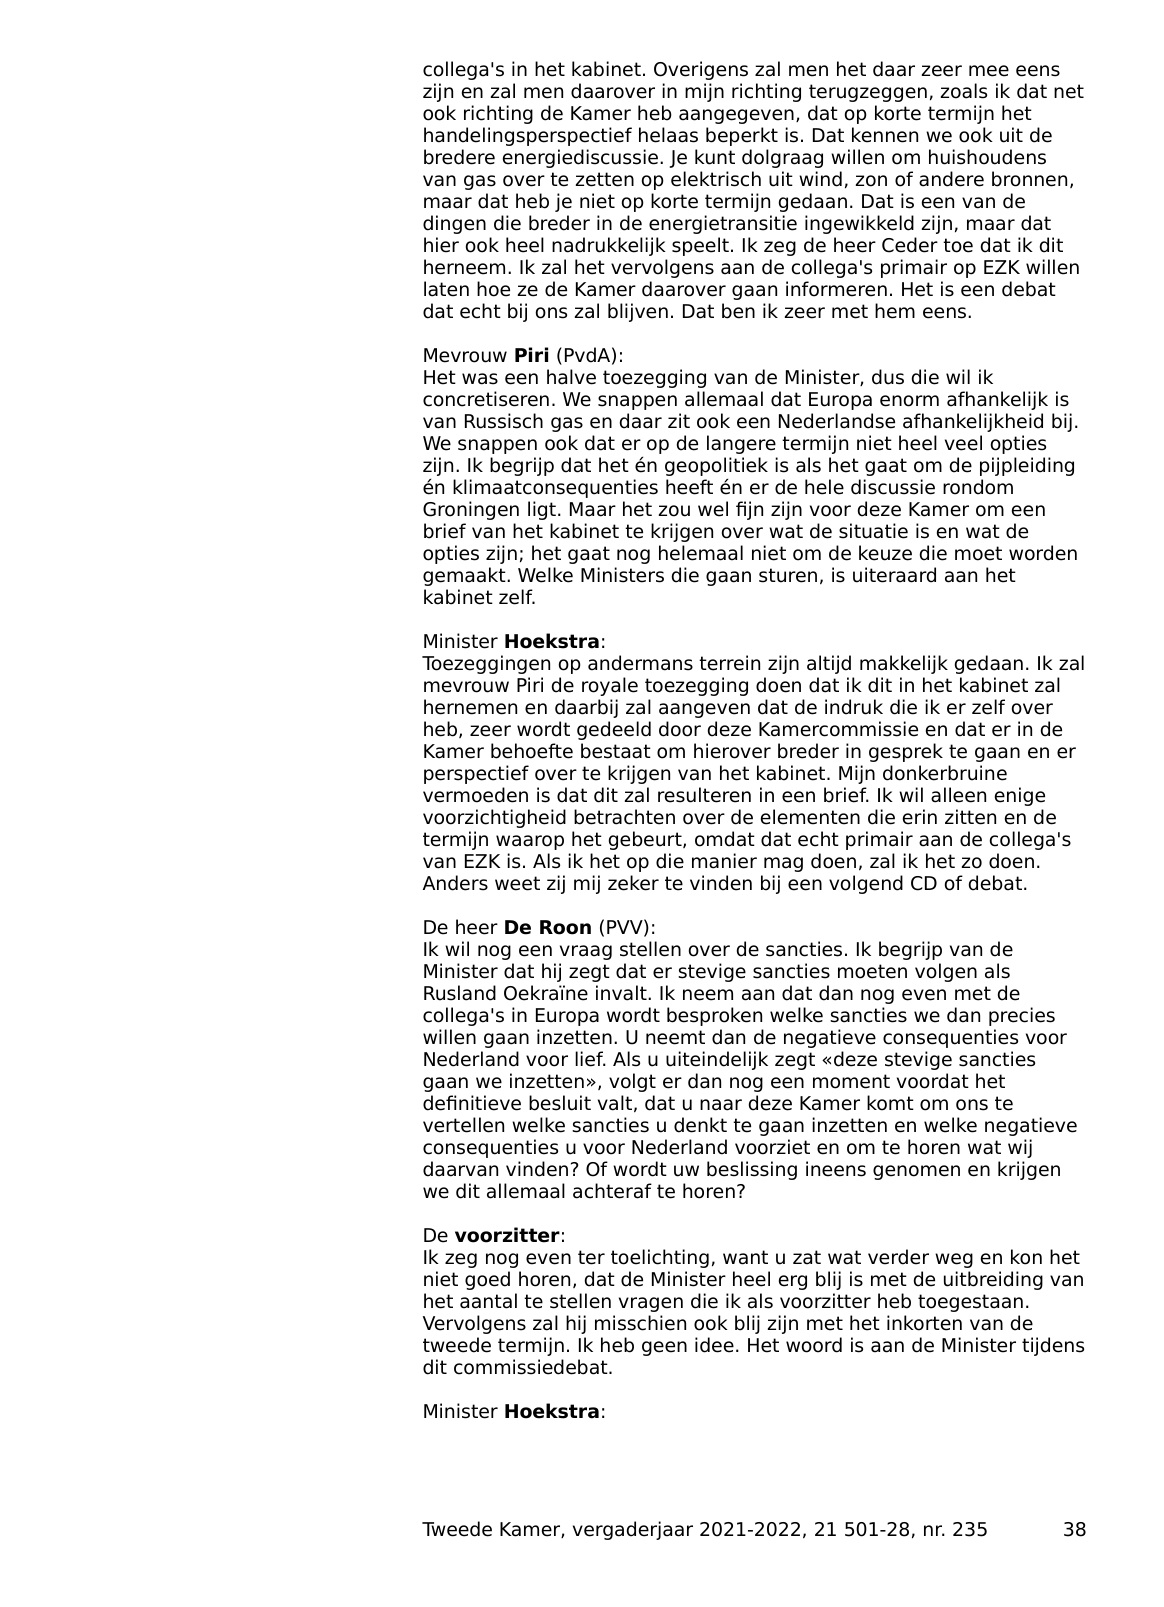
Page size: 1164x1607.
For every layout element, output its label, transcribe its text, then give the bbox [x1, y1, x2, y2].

text Ik zeg nog even ter toelichting, want u zat wat verder weg en kon het niet goed horen, dat de Minister heel erg blij is met de uitbreiding van het aantal te stellen vragen die ik als voorzitter heb toegestaan. Vervolgens zal hij misschien ook blij zijn met het inkorten van de tweede termijn. Ik heb geen idee. Het woord is aan de Minister tijdens dit commissiedebat. [422, 1247, 1087, 1379]
text Ik wil nog een vraag stellen over de sancties. Ik begrijp van de Minister dat hij zegt dat er stevige sancties moeten volgen als Rusland Oekraïne invalt. Ik neem aan dat dan nog even met de collega's in Europa wordt besproken welke sancties we dan precies willen gaan inzetten. U neemt dan de negatieve consequenties voor Nederland voor lief. Als u uiteindelijk zegt «deze stevige sancties gaan we inzetten», volgt er dan nog een moment voordat het definitieve besluit valt, dat u naar deze Kamer komt om ons te vertellen welke sancties u denkt te gaan inzetten en welke negatieve consequenties u voor Nederland voorziet en om te horen wat wij daarvan vinden? Of wordt uw beslissing ineens genomen en krijgen we dit allemaal achteraf te horen? [422, 939, 1087, 1203]
text Mevrouw Piri (PvdA): [422, 345, 1087, 367]
text Minister Hoekstra: [422, 631, 1087, 653]
text Toezeggingen op andermans terrein zijn altijd makkelijk gedaan. Ik zal mevrouw Piri de royale toezegging doen dat ik dit in het kabinet zal hernemen en daarbij zal aangeven dat de indruk die ik er zelf over heb, zeer wordt gedeeld door deze Kamercommissie en dat er in de Kamer behoefte bestaat om hierover breder in gesprek te gaan en er perspectief over te krijgen van het kabinet. Mijn donkerbruine vermoeden is dat dit zal resulteren in een brief. Ik wil alleen enige voorzichtigheid betrachten over de elementen die erin zitten en de termijn waarop het gebeurt, omdat dat echt primair aan de collega's van EZK is. Als ik het op die manier mag doen, zal ik het zo doen. Anders weet zij mij zeker te vinden bij een volgend CD of debat. [422, 653, 1087, 895]
text Minister Hoekstra: [422, 1401, 1087, 1423]
text De voorzitter: [422, 1225, 1087, 1247]
text collega's in het kabinet. Overigens zal men het daar zeer mee eens zijn en zal men daarover in mijn richting terugzeggen, zoals ik dat net ook richting de Kamer heb aangegeven, dat op korte termijn het handelingsperspectief helaas beperkt is. Dat kennen we ook uit de bredere energiediscussie. Je kunt dolgraag willen om huishoudens van gas over te zetten op elektrisch uit wind, zon of andere bronnen, maar dat heb je niet op korte termijn gedaan. Dat is een van de dingen die breder in de energietransitie ingewikkeld zijn, maar dat hier ook heel nadrukkelijk speelt. Ik zeg de heer Ceder toe dat ik dit herneem. Ik zal het vervolgens aan de collega's primair op EZK willen laten hoe ze de Kamer daarover gaan informeren. Het is een debat dat echt bij ons zal blijven. Dat ben ik zeer met hem eens. [422, 59, 1087, 323]
text Het was een halve toezegging van de Minister, dus die wil ik concretiseren. We snappen allemaal dat Europa enorm afhankelijk is van Russisch gas en daar zit ook een Nederlandse afhankelijkheid bij. We snappen ook dat er op de langere termijn niet heel veel opties zijn. Ik begrijp dat het én geopolitiek is als het gaat om de pijpleiding én klimaatconsequenties heeft én er de hele discussie rondom Groningen ligt. Maar het zou wel fijn zijn voor deze Kamer om een brief van het kabinet te krijgen over wat de situatie is en wat de opties zijn; het gaat nog helemaal niet om de keuze die moet worden gemaakt. Welke Ministers die gaan sturen, is uiteraard aan het kabinet zelf. [422, 367, 1087, 609]
text De heer De Roon (PVV): [422, 917, 1087, 939]
